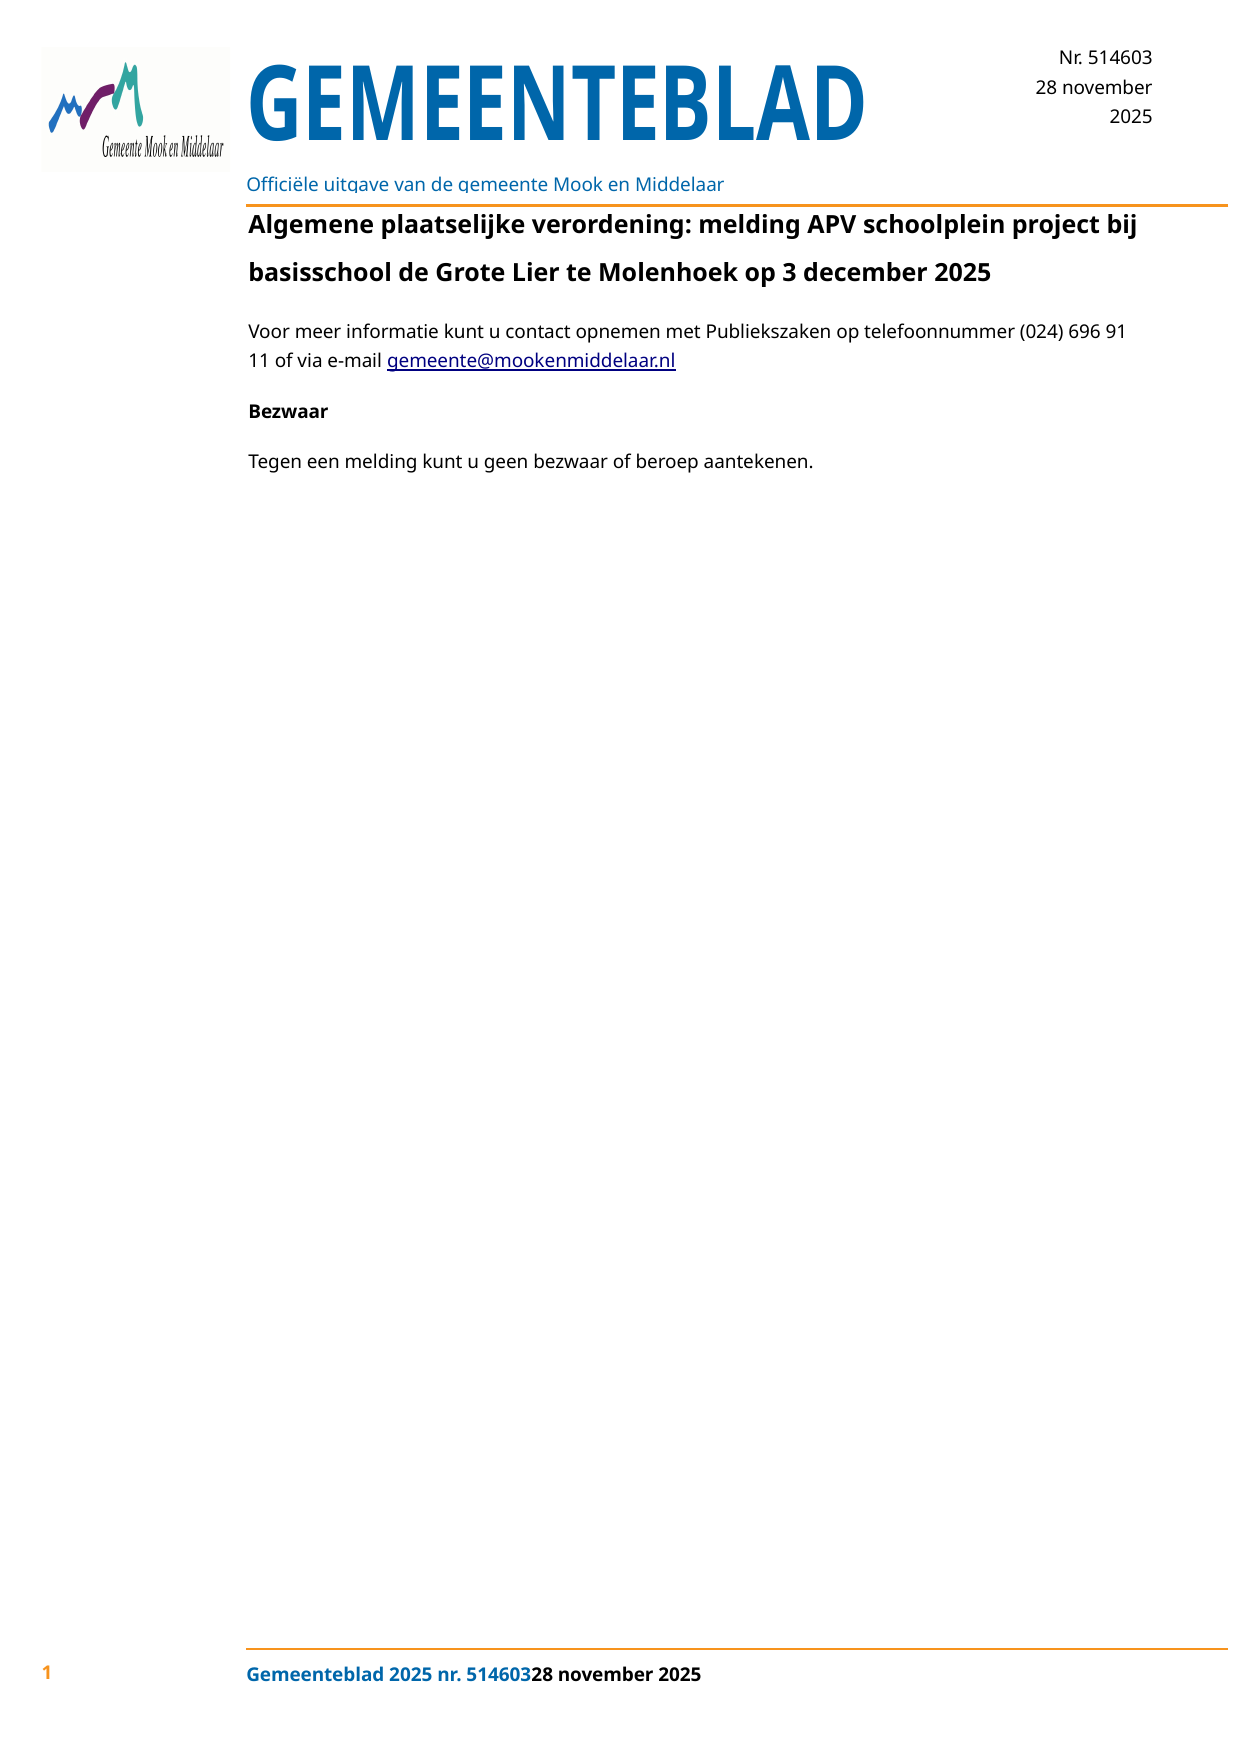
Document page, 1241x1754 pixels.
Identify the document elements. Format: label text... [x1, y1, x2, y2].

text Bezwaar [248, 398, 1152, 424]
picture [41, 47, 231, 172]
text Tegen een melding kunt u geen bezwaar of beroep aantekenen. [248, 448, 1152, 474]
text Voor meer informatie kunt u contact opnemen met Publiekszaken op telefoonnummer (024) 696 91 11 of via e-mail gemeente@mookenmiddelaar.nl [248, 318, 1152, 373]
text Algemene plaatselijke verordening: melding APV schoolplein project bij basisschool de Grote Lier te Molenhoek op 3 december 2025 [248, 207, 1152, 288]
